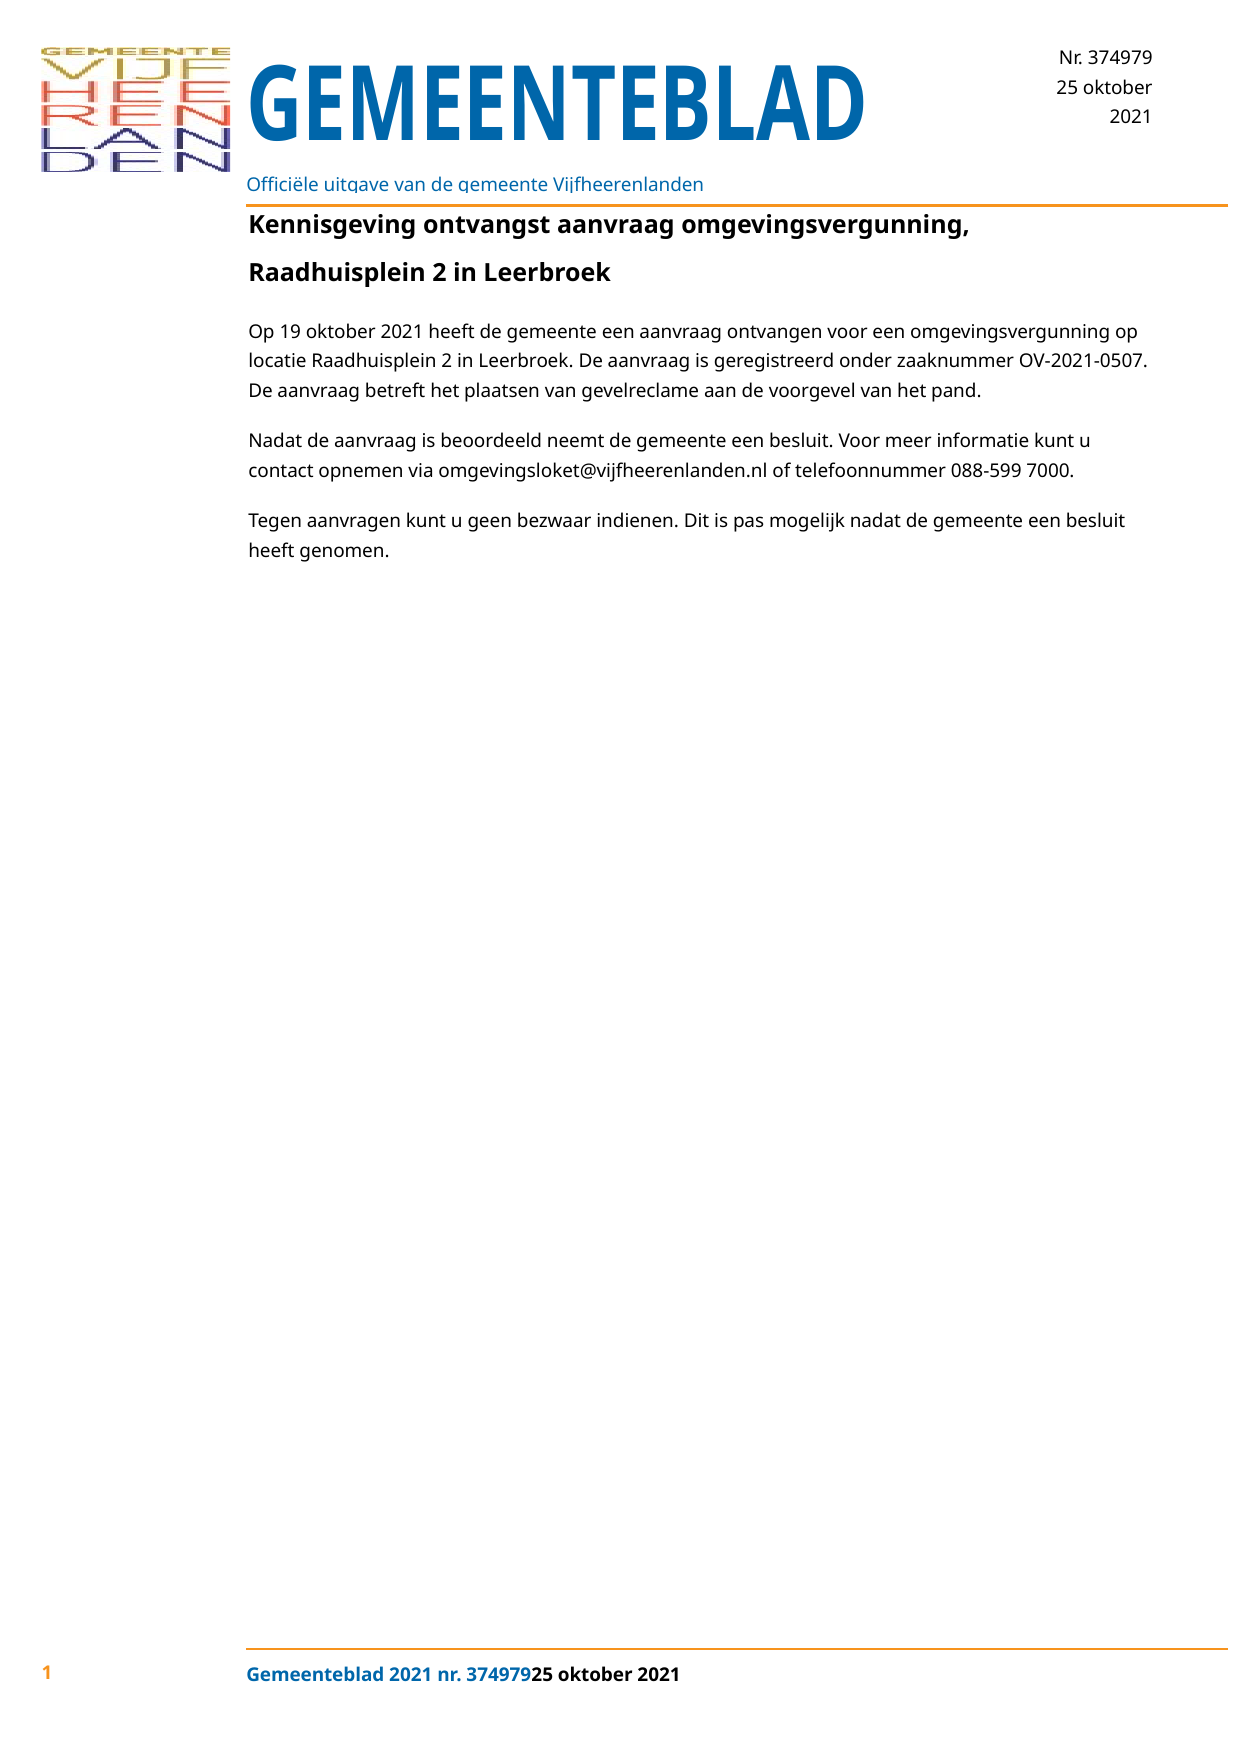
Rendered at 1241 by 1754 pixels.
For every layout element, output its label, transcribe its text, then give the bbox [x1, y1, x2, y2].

text Nadat de aanvraag is beoordeeld neemt de gemeente een besluit. Voor meer informatie kunt u contact opnemen via omgevingsloket@vijfheerenlanden.nl of telefoonnummer 088-599 7000. [248, 427, 1152, 483]
picture [41, 47, 231, 172]
text Tegen aanvragen kunt u geen bezwaar indienen. Dit is pas mogelijk nadat de gemeente een besluit heeft genomen. [248, 507, 1152, 563]
text Op 19 oktober 2021 heeft de gemeente een aanvraag ontvangen voor een omgevingsvergunning op locatie Raadhuisplein 2 in Leerbroek. De aanvraag is geregistreerd onder zaaknummer OV-2021-0507. De aanvraag betreft het plaatsen van gevelreclame aan de voorgevel van het pand. [248, 318, 1152, 403]
text Kennisgeving ontvangst aanvraag omgevingsvergunning, Raadhuisplein 2 in Leerbroek [248, 207, 1152, 288]
